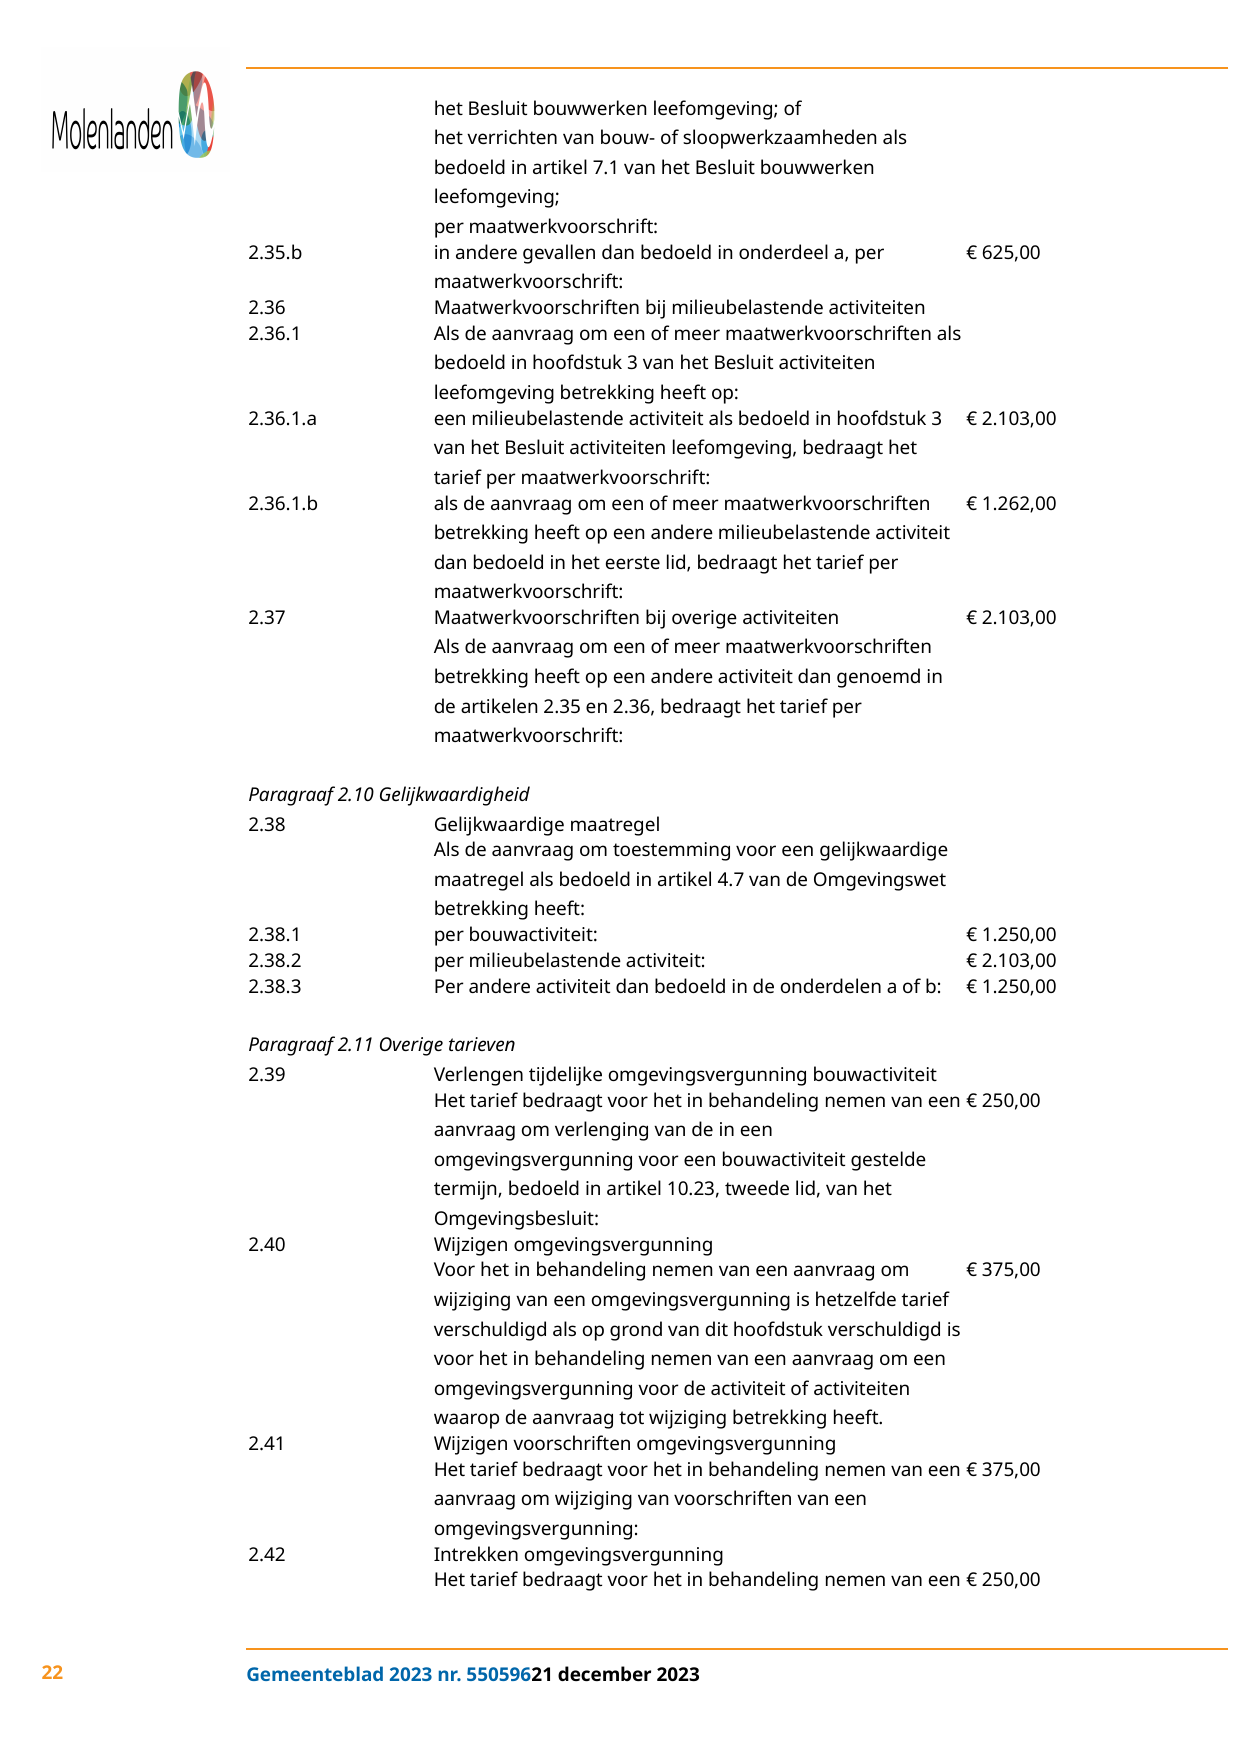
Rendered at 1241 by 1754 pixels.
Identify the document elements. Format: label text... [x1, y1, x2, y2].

table_cell [966, 294, 1152, 320]
table_cell [248, 1087, 433, 1231]
table_cell Als de aanvraag om een of meer maatwerkvoorschriften als bedoeld in hoofdstuk 3 van het Besluit activiteiten leefomgeving betrekking heeft op: [434, 320, 966, 405]
table_cell [966, 836, 1152, 921]
text Paragraaf 2.10 Gelijkwaardigheid [248, 781, 1152, 807]
table_cell € 250,00 [966, 1087, 1152, 1231]
table_header 2.39 [248, 1061, 433, 1087]
table_cell per bouwactiviteit: [434, 921, 966, 947]
table_cell € 375,00 [966, 1257, 1152, 1430]
table_cell Wijzigen omgevingsvergunning [434, 1231, 966, 1257]
table_cell Per andere activiteit dan bedoeld in de onderdelen a of b: [434, 973, 966, 998]
table_cell [248, 1257, 433, 1430]
table_cell € 2.103,00 [966, 405, 1152, 490]
table_cell 2.35.b [248, 239, 433, 294]
table_cell Als de aanvraag om toestemming voor een gelijkwaardige maatregel als bedoeld in artikel 4.7 van de Omgevingswet betrekking heeft: [434, 836, 966, 921]
table_cell [966, 1430, 1152, 1456]
table_cell Het tarief bedraagt voor het in behandeling nemen van een aanvraag om verlenging van de in een omgevingsvergunning voor een bouwactiviteit gestelde termijn, bedoeld in artikel 10.23, tweede lid, van het Omgevingsbesluit: [434, 1087, 966, 1231]
table_cell 2.37 [248, 604, 433, 748]
table_header [966, 811, 1152, 836]
table_cell [966, 1231, 1152, 1257]
table_cell als de aanvraag om een of meer maatwerkvoorschriften betrekking heeft op een andere milieubelastende activiteit dan bedoeld in het eerste lid, bedraagt het tarief per maatwerkvoorschrift: [434, 490, 966, 604]
table_cell 2.36.1 [248, 320, 433, 405]
table_cell 2.40 [248, 1231, 433, 1257]
table_cell 2.36 [248, 294, 433, 320]
table_cell Wijzigen voorschriften omgevingsvergunning [434, 1430, 966, 1456]
text Paragraaf 2.11 Overige tarieven [248, 1031, 1152, 1057]
table_cell in andere gevallen dan bedoeld in onderdeel a, per maatwerkvoorschrift: [434, 239, 966, 294]
table_header [966, 1061, 1152, 1087]
table_cell [966, 1541, 1152, 1567]
table_cell [248, 95, 433, 239]
table_cell € 375,00 [966, 1456, 1152, 1541]
table_cell Voor het in behandeling nemen van een aanvraag om wijziging van een omgevingsvergunning is hetzelfde tarief verschuldigd als op grond van dit hoofdstuk verschuldigd is voor het in behandeling nemen van een aanvraag om een omgevingsvergunning voor de activiteit of activiteiten waarop de aanvraag tot wijziging betrekking heeft. [434, 1257, 966, 1430]
table_cell per milieubelastende activiteit: [434, 947, 966, 973]
table_cell Maatwerkvoorschriften bij overige activiteiten Als de aanvraag om een of meer maatwerkvoorschriften betrekking heeft op een andere activiteit dan genoemd in de artikelen 2.35 en 2.36, bedraagt het tarief per maatwerkvoorschrift: [434, 604, 966, 748]
table_cell 2.38.1 [248, 921, 433, 947]
table_cell [966, 320, 1152, 405]
table_cell € 1.250,00 [966, 973, 1152, 998]
table_cell [248, 1456, 433, 1541]
table_cell het Besluit bouwwerken leefomgeving; of het verrichten van bouw- of sloopwerkzaamheden als bedoeld in artikel 7.1 van het Besluit bouwwerken leefomgeving; per maatwerkvoorschrift: [434, 95, 966, 239]
table_cell [966, 95, 1152, 239]
table_cell [248, 1567, 433, 1592]
table_cell Het tarief bedraagt voor het in behandeling nemen van een [434, 1567, 966, 1592]
table_cell € 2.103,00 [966, 947, 1152, 973]
table_cell 2.36.1.b [248, 490, 433, 604]
table_cell € 1.262,00 [966, 490, 1152, 604]
table_header 2.38 [248, 811, 433, 836]
table_cell 2.38.2 [248, 947, 433, 973]
table_cell 2.36.1.a [248, 405, 433, 490]
table_cell € 2.103,00 [966, 604, 1152, 748]
table_header Gelijkwaardige maatregel [434, 811, 966, 836]
picture [41, 47, 231, 172]
table_cell 2.42 [248, 1541, 433, 1567]
table_cell € 1.250,00 [966, 921, 1152, 947]
table_cell een milieubelastende activiteit als bedoeld in hoofdstuk 3 van het Besluit activiteiten leefomgeving, bedraagt het tarief per maatwerkvoorschrift: [434, 405, 966, 490]
table_cell [248, 836, 433, 921]
table_cell € 250,00 [966, 1567, 1152, 1592]
table_cell 2.41 [248, 1430, 433, 1456]
table_cell Maatwerkvoorschriften bij milieubelastende activiteiten [434, 294, 966, 320]
table_cell Intrekken omgevingsvergunning [434, 1541, 966, 1567]
table_cell Het tarief bedraagt voor het in behandeling nemen van een aanvraag om wijziging van voorschriften van een omgevingsvergunning: [434, 1456, 966, 1541]
table_header Verlengen tijdelijke omgevingsvergunning bouwactiviteit [434, 1061, 966, 1087]
table_cell 2.38.3 [248, 973, 433, 998]
table_cell € 625,00 [966, 239, 1152, 294]
